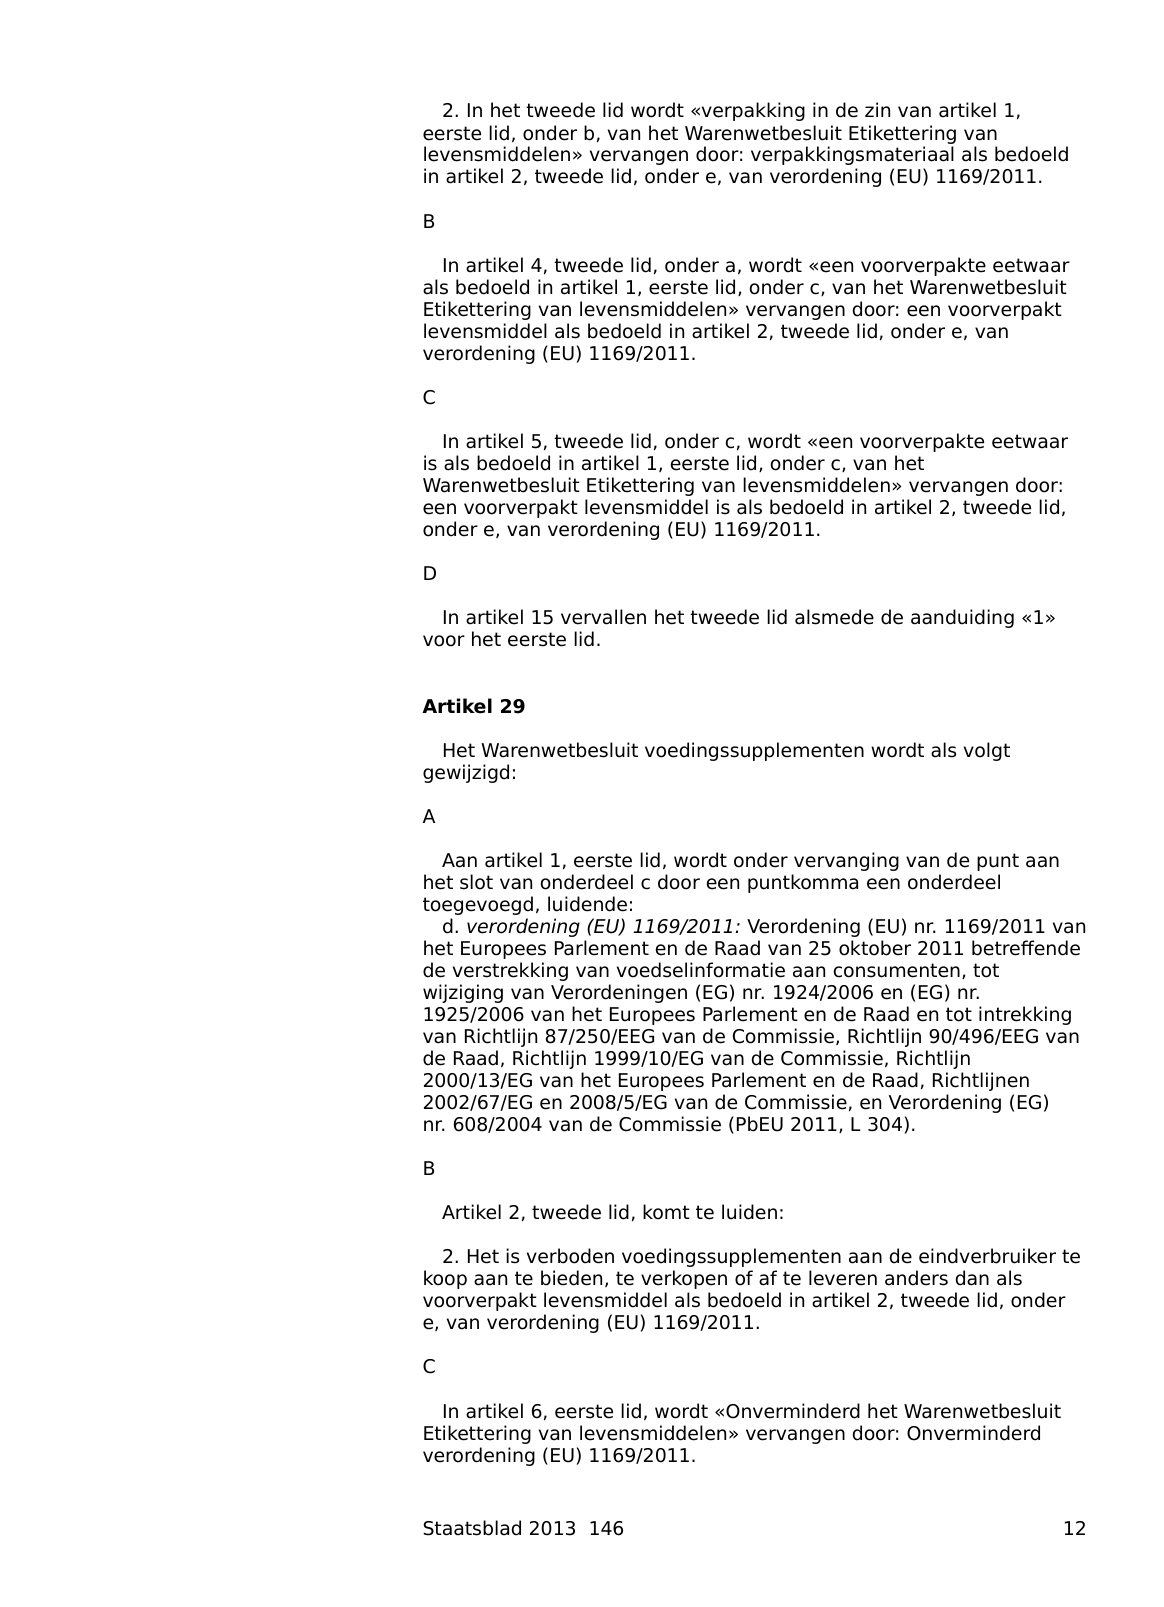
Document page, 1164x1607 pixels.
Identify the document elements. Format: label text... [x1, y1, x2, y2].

text Het Warenwetbesluit voedingssupplementen wordt als volgt gewijzigd: [422, 740, 1087, 784]
text In artikel 4, tweede lid, onder a, wordt «een voorverpakte eetwaar als bedoeld in artikel 1, eerste lid, onder c, van het Warenwetbesluit Etikettering van levensmiddelen» vervangen door: een voorverpakt levensmiddel als bedoeld in artikel 2, tweede lid, onder e, van verordening (EU) 1169/2011. [422, 255, 1087, 364]
text B [422, 1158, 1087, 1180]
text In artikel 5, tweede lid, onder c, wordt «een voorverpakte eetwaar is als bedoeld in artikel 1, eerste lid, onder c, van het Warenwetbesluit Etikettering van levensmiddelen» vervangen door: een voorverpakt levensmiddel is als bedoeld in artikel 2, tweede lid, onder e, van verordening (EU) 1169/2011. [422, 431, 1087, 541]
text Aan artikel 1, eerste lid, wordt onder vervanging van de punt aan het slot van onderdeel c door een puntkomma een onderdeel toegevoegd, luidende: [422, 850, 1087, 916]
text 2. In het tweede lid wordt «verpakking in de zin van artikel 1, eerste lid, onder b, van het Warenwetbesluit Etikettering van levensmiddelen» vervangen door: verpakkingsmateriaal als bedoeld in artikel 2, tweede lid, onder e, van verordening (EU) 1169/2011. [422, 100, 1087, 188]
text Artikel 2, tweede lid, komt te luiden: [422, 1202, 1087, 1224]
subtitle Artikel 29 [422, 696, 1087, 717]
text 2. Het is verboden voedingssupplementen aan de eindverbruiker te koop aan te bieden, te verkopen of af te leveren anders dan als voorverpakt levensmiddel als bedoeld in artikel 2, tweede lid, onder e, van verordening (EU) 1169/2011. [422, 1246, 1087, 1334]
text C [422, 1356, 1087, 1378]
text In artikel 15 vervallen het tweede lid alsmede de aanduiding «1» voor het eerste lid. [422, 607, 1087, 651]
text D [422, 563, 1087, 585]
text A [422, 806, 1087, 828]
text C [422, 387, 1087, 409]
text In artikel 6, eerste lid, wordt «Onverminderd het Warenwetbesluit Etikettering van levensmiddelen» vervangen door: Onverminderd verordening (EU) 1169/2011. [422, 1401, 1087, 1466]
text B [422, 211, 1087, 232]
text d. verordening (EU) 1169/2011: Verordening (EU) nr. 1169/2011 van het Europees Parlement en de Raad van 25 oktober 2011 betreffende de verstrekking van voedselinformatie aan consumenten, tot wijziging van Verordeningen (EG) nr. 1924/2006 en (EG) nr. 1925/2006 van het Europees Parlement en de Raad en tot intrekking van Richtlijn 87/250/EEG van de Commissie, Richtlijn 90/496/EEG van de Raad, Richtlijn 1999/10/EG van de Commissie, Richtlijn 2000/13/EG van het Europees Parlement en de Raad, Richtlijnen 2002/67/EG en 2008/5/EG van de Commissie, en Verordening (EG) nr. 608/2004 van de Commissie (PbEU 2011, L 304). [422, 916, 1087, 1136]
